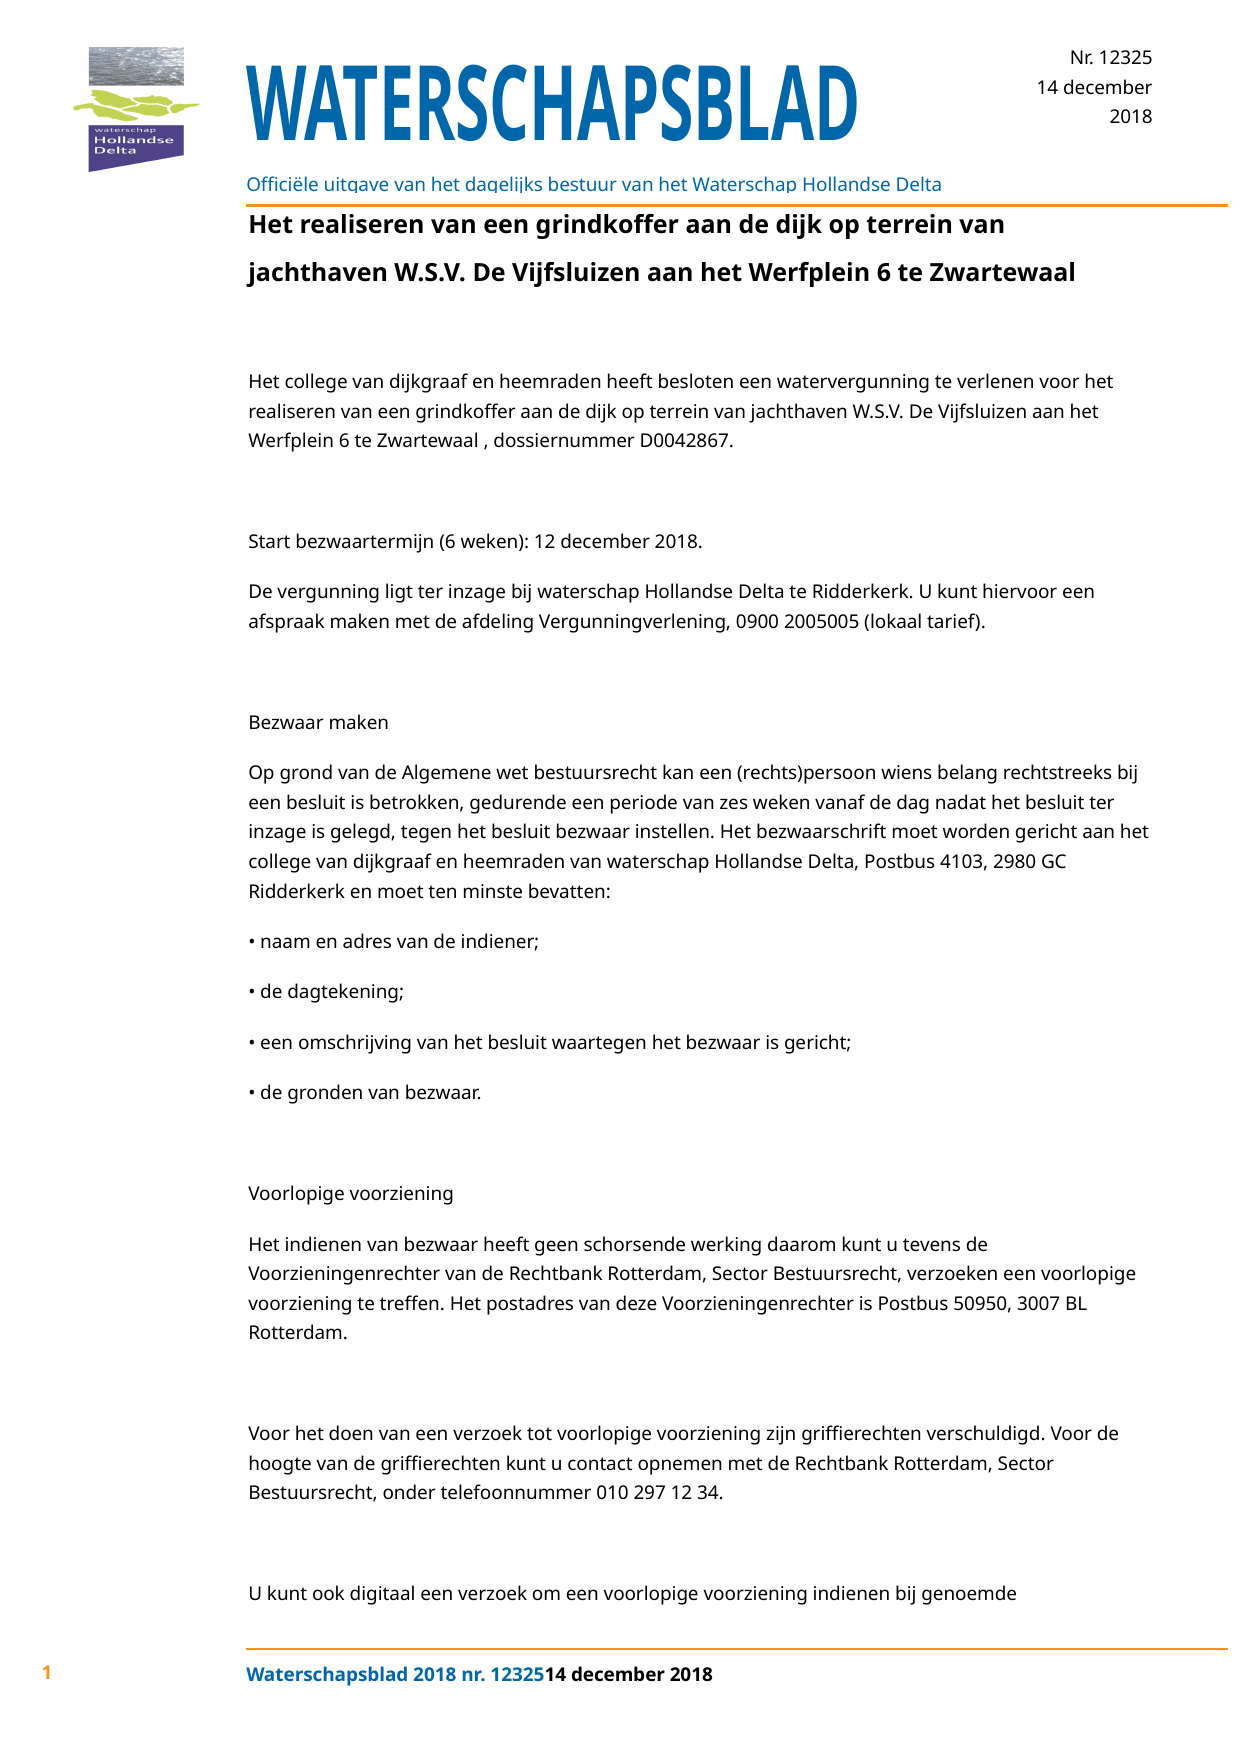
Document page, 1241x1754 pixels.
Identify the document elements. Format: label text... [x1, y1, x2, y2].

text Start bezwaartermijn (6 weken): 12 december 2018. [248, 528, 1152, 554]
text • naam en adres van de indiener; [248, 928, 1152, 954]
text Het college van dijkgraaf en heemraden heeft besloten een watervergunning te verlenen voor het realiseren van een grindkoffer aan de dijk op terrein van jachthaven W.S.V. De Vijfsluizen aan het Werfplein 6 te Zwartewaal , dossiernummer D0042867. [248, 368, 1152, 453]
text Voorlopige voorziening [248, 1180, 1152, 1206]
text • een omschrijving van het besluit waartegen het bezwaar is gericht; [248, 1029, 1152, 1055]
text Het realiseren van een grindkoffer aan de dijk op terrein van jachthaven W.S.V. De Vijfsluizen aan het Werfplein 6 te Zwartewaal [248, 207, 1152, 288]
text De vergunning ligt ter inzage bij waterschap Hollandse Delta te Ridderkerk. U kunt hiervoor een afspraak maken met de afdeling Vergunningverlening, 0900 2005005 (lokaal tarief). [248, 579, 1152, 634]
picture [41, 47, 231, 172]
text U kunt ook digitaal een verzoek om een voorlopige voorziening indienen bij genoemde [248, 1580, 1152, 1606]
text • de gronden van bezwaar. [248, 1079, 1152, 1105]
text Voor het doen van een verzoek tot voorlopige voorziening zijn griffierechten verschuldigd. Voor de hoogte van de griffierechten kunt u contact opnemen met de Rechtbank Rotterdam, Sector Bestuursrecht, onder telefoonnummer 010 297 12 34. [248, 1420, 1152, 1505]
text Bezwaar maken [248, 709, 1152, 735]
text Het indienen van bezwaar heeft geen schorsende werking daarom kunt u tevens de Voorzieningenrechter van de Rechtbank Rotterdam, Sector Bestuursrecht, verzoeken een voorlopige voorziening te treffen. Het postadres van deze Voorzieningenrechter is Postbus 50950, 3007 BL Rotterdam. [248, 1231, 1152, 1345]
text • de dagtekening; [248, 979, 1152, 1004]
text Op grond van de Algemene wet bestuursrecht kan een (rechts)persoon wiens belang rechtstreeks bij een besluit is betrokken, gedurende een periode van zes weken vanaf de dag nadat het besluit ter inzage is gelegd, tegen het besluit bezwaar instellen. Het bezwaarschrift moet worden gericht aan het college van dijkgraaf en heemraden van waterschap Hollandse Delta, Postbus 4103, 2980 GC Ridderkerk en moet ten minste bevatten: [248, 759, 1152, 904]
